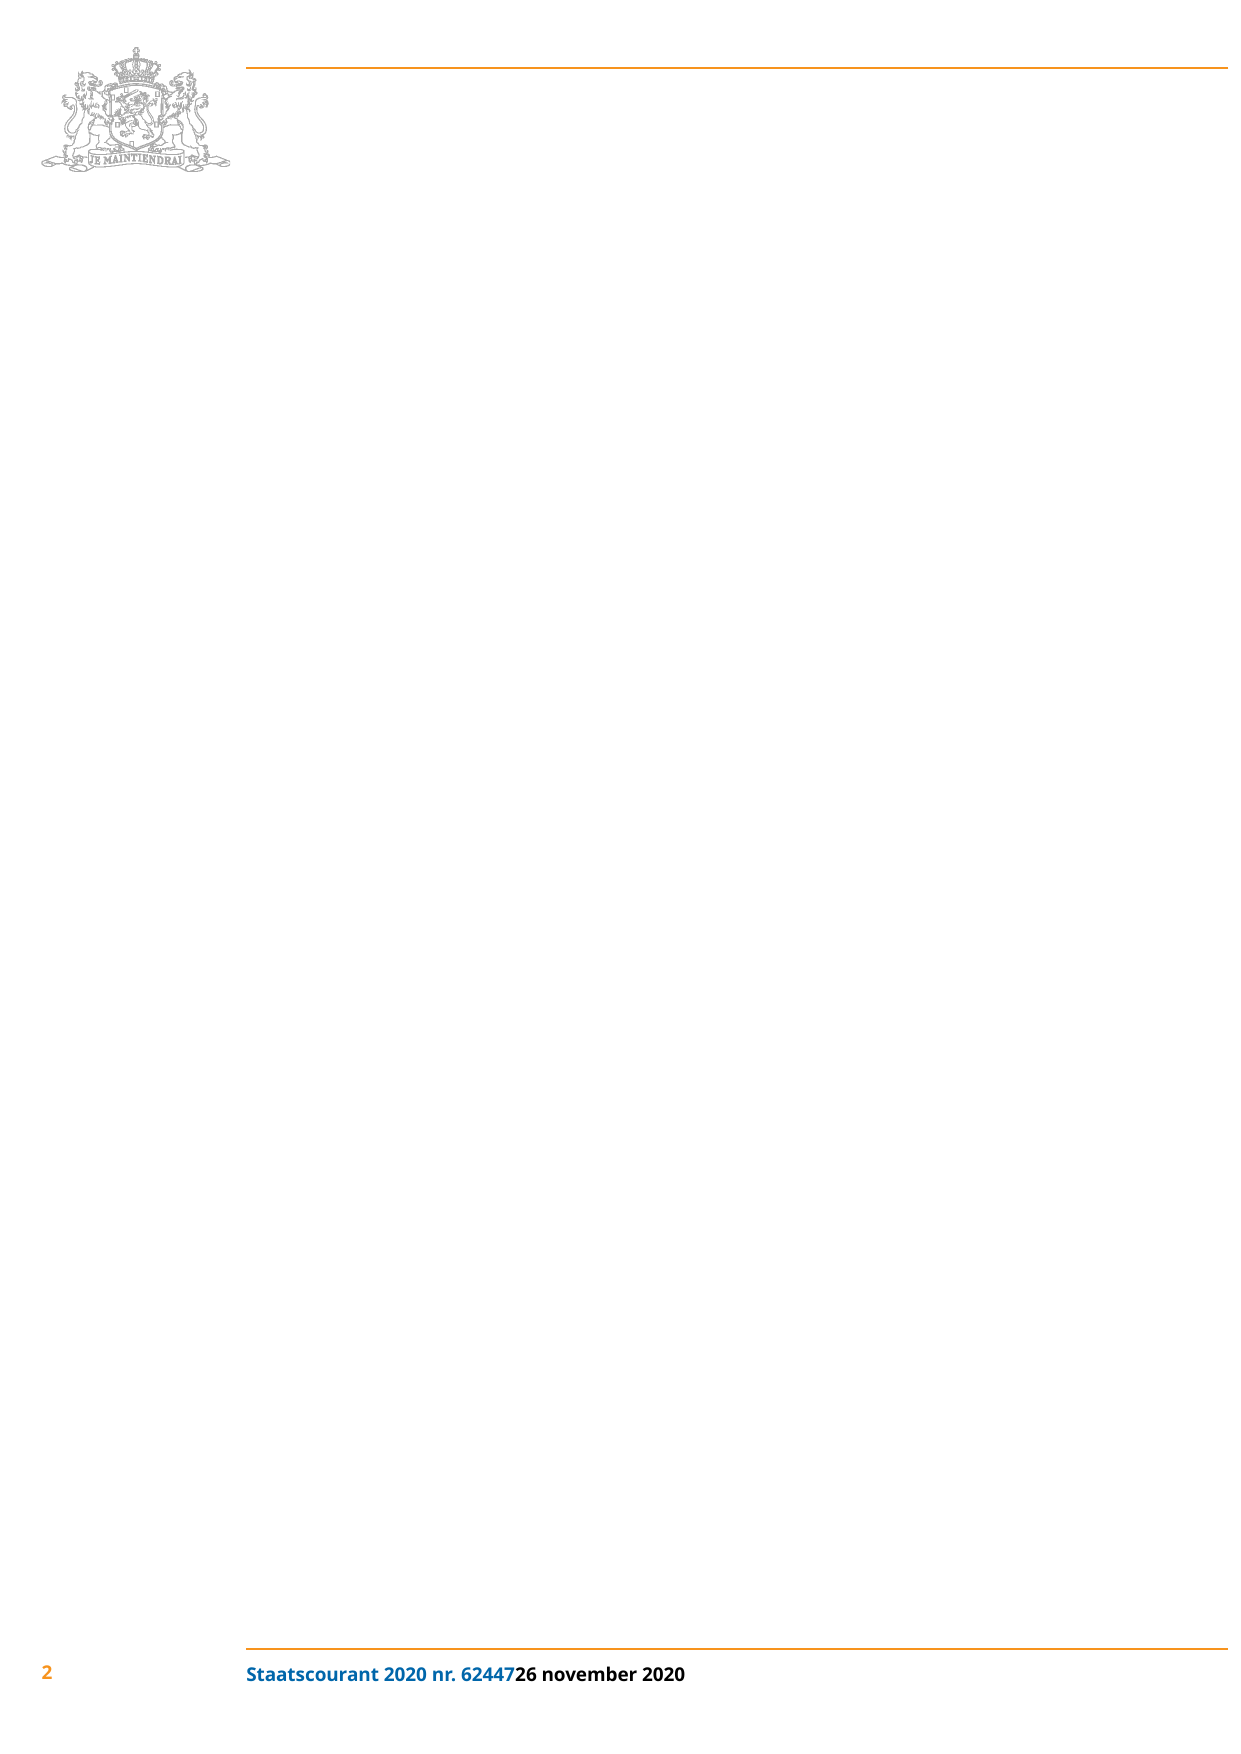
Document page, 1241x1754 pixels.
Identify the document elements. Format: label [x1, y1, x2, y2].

picture [41, 47, 231, 172]
